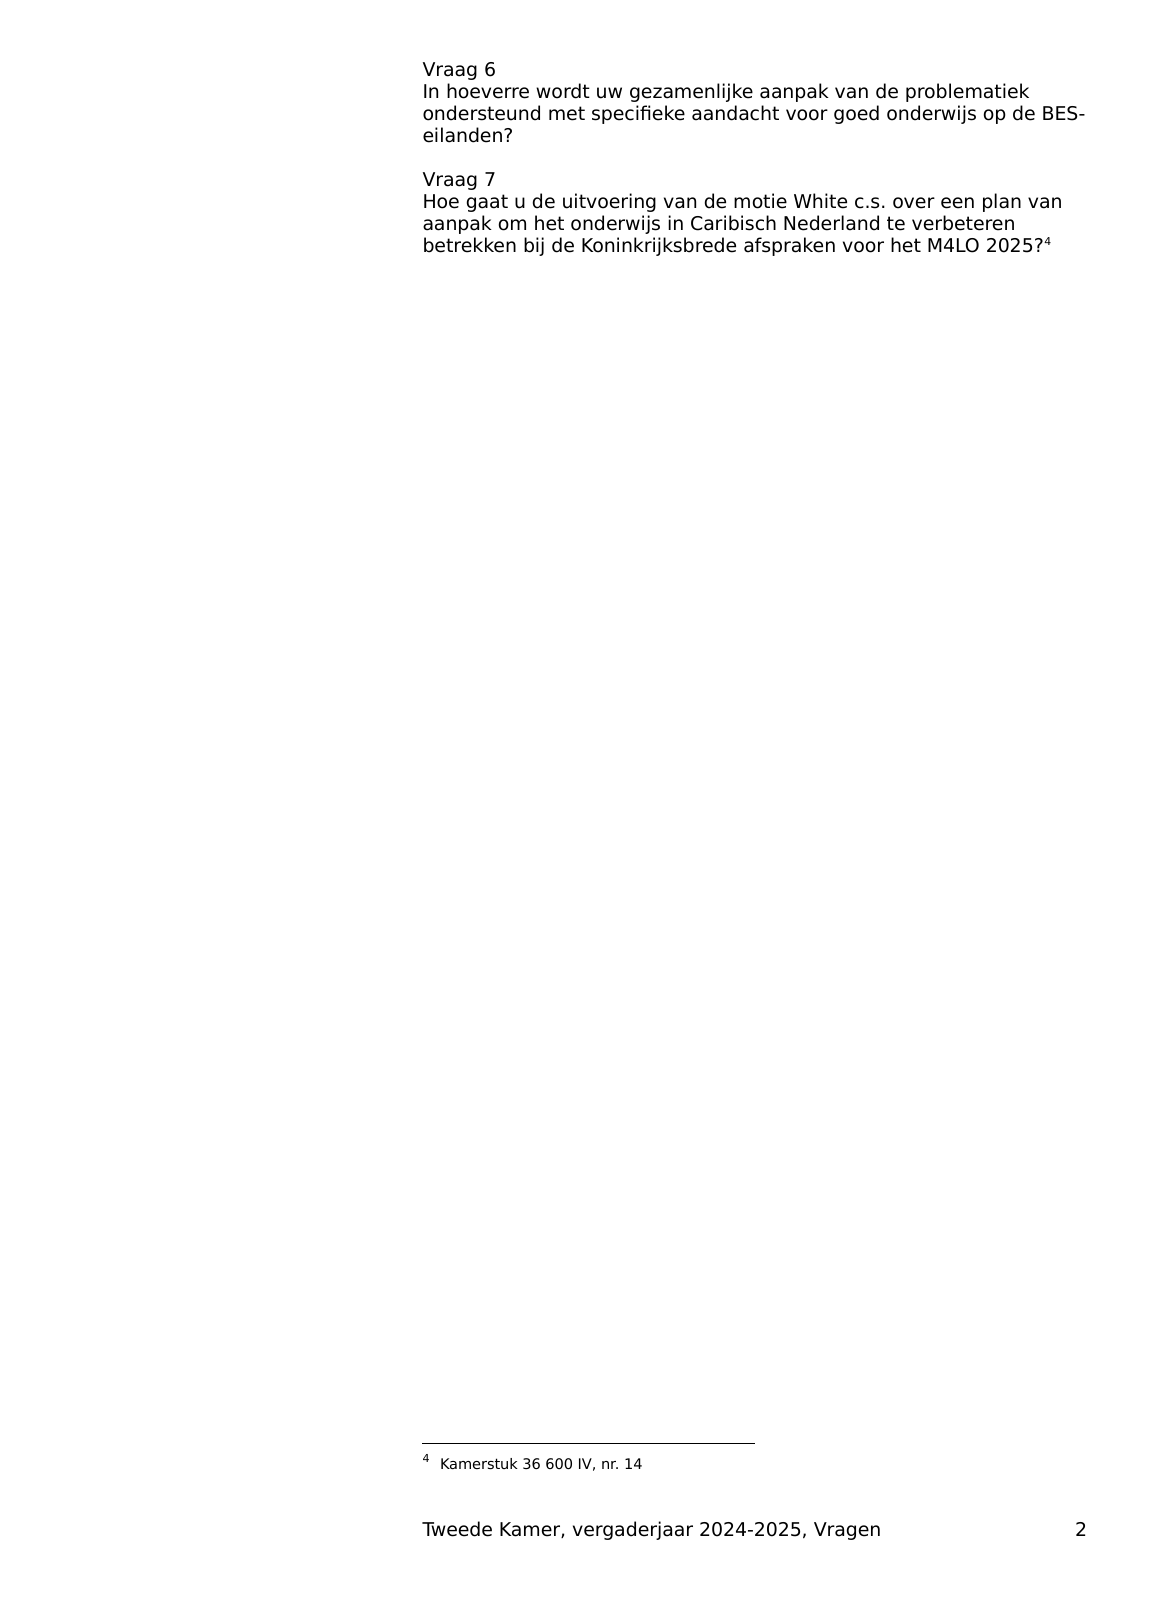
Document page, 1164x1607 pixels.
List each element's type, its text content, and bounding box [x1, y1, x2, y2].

text Vraag 6 [422, 59, 1087, 81]
text Hoe gaat u de uitvoering van de motie White c.s. over een plan van aanpak om het onderwijs in Caribisch Nederland te verbeteren betrekken bij de Koninkrijksbrede afspraken voor het M4LO 2025? [422, 191, 1087, 257]
text Kamerstuk 36 600 IV, nr. 14 [422, 1452, 1087, 1474]
text In hoeverre wordt uw gezamenlijke aanpak van de problematiek ondersteund met specifieke aandacht voor goed onderwijs op de BES-eilanden? [422, 81, 1087, 147]
text Vraag 7 [422, 169, 1087, 191]
